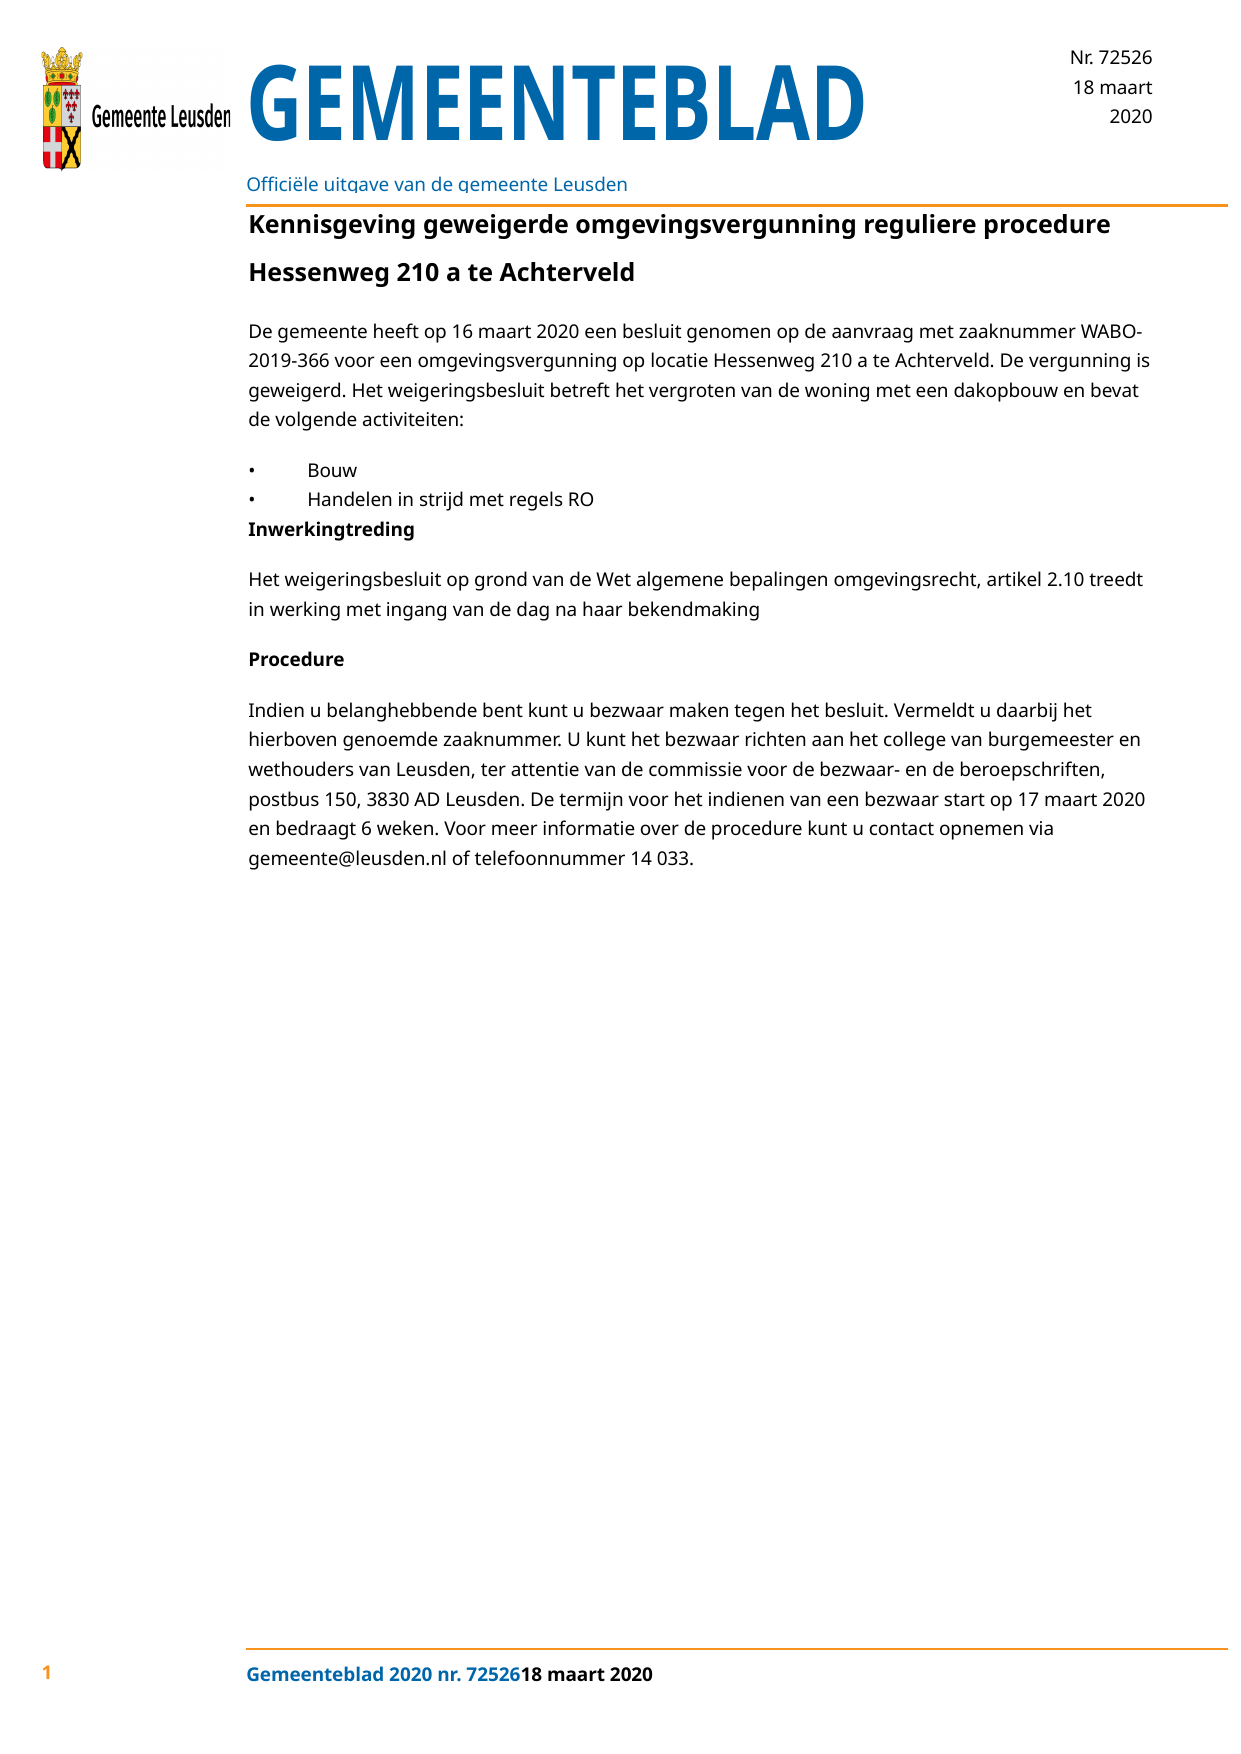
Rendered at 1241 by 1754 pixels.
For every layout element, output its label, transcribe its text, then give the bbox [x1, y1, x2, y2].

text Indien u belanghebbende bent kunt u bezwaar maken tegen het besluit. Vermeldt u daarbij het hierboven genoemde zaaknummer. U kunt het bezwaar richten aan het college van burgemeester en wethouders van Leusden, ter attentie van de commissie voor de bezwaar- en de beroepschriften, postbus 150, 3830 AD Leusden. De termijn voor het indienen van een bezwaar start op 17 maart 2020 en bedraagt 6 weken. Voor meer informatie over de procedure kunt u contact opnemen via gemeente@leusden.nl of telefoonnummer 14 033. [248, 697, 1152, 871]
picture [41, 47, 231, 172]
list Bouw [248, 457, 1152, 483]
text Het weigeringsbesluit op grond van de Wet algemene bepalingen omgevingsrecht, artikel 2.10 treedt in werking met ingang van de dag na haar bekendmaking [248, 567, 1152, 622]
text De gemeente heeft op 16 maart 2020 een besluit genomen op de aanvraag met zaaknummer WABO-2019-366 voor een omgevingsvergunning op locatie Hessenweg 210 a te Achterveld. De vergunning is geweigerd. Het weigeringsbesluit betreft het vergroten van de woning met een dakopbouw en bevat de volgende activiteiten: [248, 318, 1152, 432]
text Kennisgeving geweigerde omgevingsvergunning reguliere procedure Hessenweg 210 a te Achterveld [248, 207, 1152, 288]
text Inwerkingtreding [248, 516, 1152, 542]
text Procedure [248, 647, 1152, 672]
list Handelen in strijd met regels RO [248, 487, 1152, 512]
